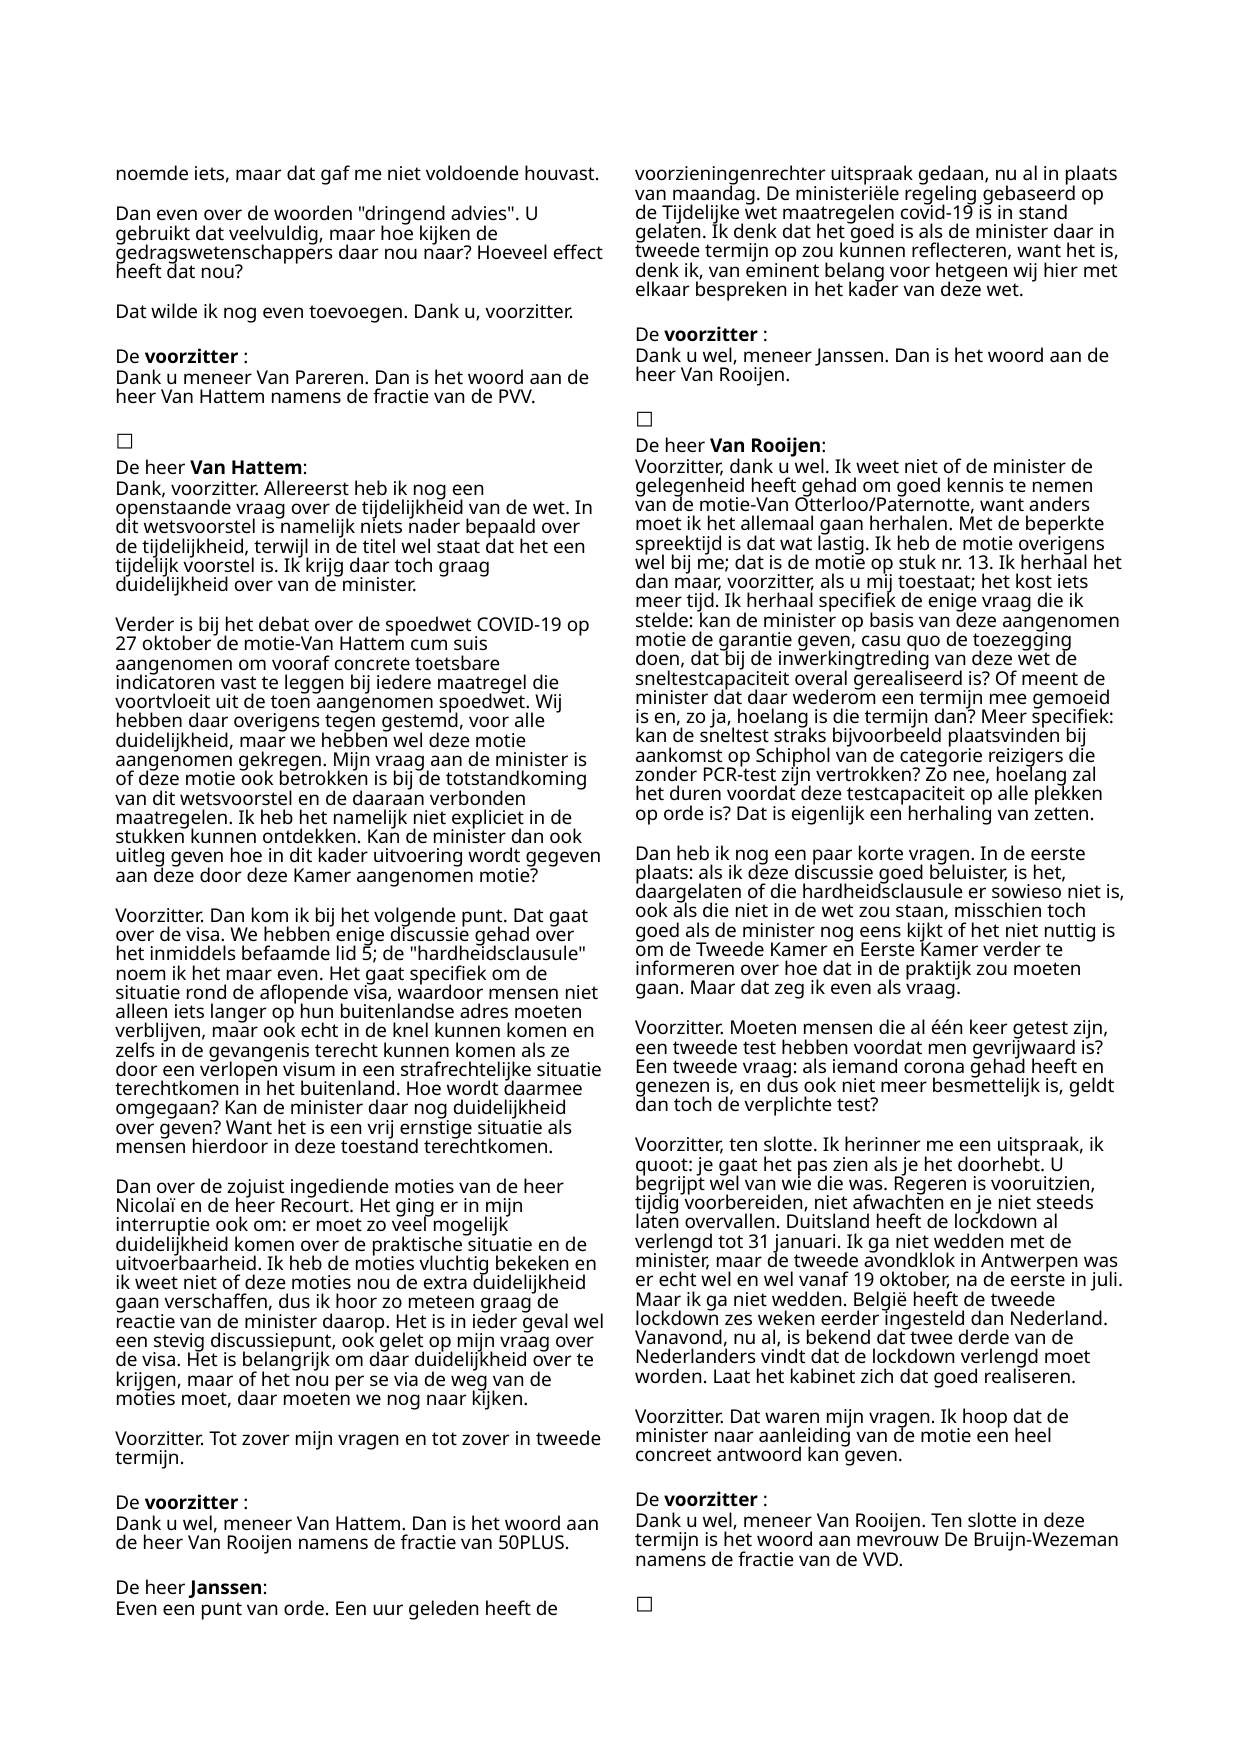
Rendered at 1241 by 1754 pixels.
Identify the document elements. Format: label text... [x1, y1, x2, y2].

text Dank u wel, meneer Van Hattem. Dan is het woord aan de heer Van Rooijen namens de fractie van 50PLUS. [115, 1515, 605, 1553]
text Voorzitter, dank u wel. Ik weet niet of de minister de gelegenheid heeft gehad om goed kennis te nemen van de motie-Van Otterloo/Paternotte, want anders moet ik het allemaal gaan herhalen. Met de beperkte spreektijd is dat wat lastig. Ik heb de motie overigens wel bij me; dat is de motie op stuk nr. 13. Ik herhaal het dan maar, voorzitter, als u mij toestaat; het kost iets meer tijd. Ik herhaal specifiek de enige vraag die ik stelde: kan de minister op basis van deze aangenomen motie de garantie geven, casu quo de toezegging doen, dat bij de inwerkingtreding van deze wet de sneltestcapaciteit overal gerealiseerd is? Of meent de minister dat daar wederom een termijn mee gemoeid is en, zo ja, hoelang is die termijn dan? Meer specifiek: kan de sneltest straks bijvoorbeeld plaatsvinden bij aankomst op Schiphol van de categorie reizigers die zonder PCR-test zijn vertrokken? Zo nee, hoelang zal het duren voordat deze testcapaciteit op alle plekken op orde is? Dat is eigenlijk een herhaling van zetten. [635, 458, 1125, 824]
text Voorzitter, ten slotte. Ik herinner me een uitspraak, ik quoot: je gaat het pas zien als je het doorhebt. U begrijpt wel van wie die was. Regeren is vooruitzien, tijdig voorbereiden, niet afwachten en je niet steeds laten overvallen. Duitsland heeft de lockdown al verlengd tot 31 januari. Ik ga niet wedden met de minister, maar de tweede avondklok in Antwerpen was er echt wel en wel vanaf 19 oktober, na de eerste in juli. Maar ik ga niet wedden. België heeft de tweede lockdown zes weken eerder ingesteld dan Nederland. Vanavond, nu al, is bekend dat twee derde van de Nederlanders vindt dat de lockdown verlengd moet worden. Laat het kabinet zich dat goed realiseren. [635, 1136, 1125, 1387]
text Dat wilde ik nog even toevoegen. Dank u, voorzitter. [115, 303, 605, 322]
text Dank u wel, meneer Van Rooijen. Ten slotte in deze termijn is het woord aan mevrouw De Bruijn-Wezeman namens de fractie van de VVD. [635, 1512, 1125, 1570]
text De voorzitter : [635, 321, 1125, 347]
text Dan even over de woorden "dringend advies". U gebruikt dat veelvuldig, maar hoe kijken de gedragswetenschappers daar nou naar? Hoeveel effect heeft dat nou? [115, 205, 605, 282]
text ⬜ [115, 428, 605, 454]
text voorzieningenrechter uitspraak gedaan, nu al in plaats van maandag. De ministeriële regeling gebaseerd op de Tijdelijke wet maatregelen covid-19 is in stand gelaten. Ik denk dat het goed is als de minister daar in tweede termijn op zou kunnen reflecteren, want het is, denk ik, van eminent belang voor hetgeen wij hier met elkaar bespreken in het kader van deze wet. [635, 165, 1125, 300]
text noemde iets, maar dat gaf me niet voldoende houvast. [115, 165, 605, 184]
text Voorzitter. Tot zover mijn vragen en tot zover in tweede termijn. [115, 1430, 605, 1468]
text ⬜ [635, 406, 1125, 432]
text Dank u meneer Van Pareren. Dan is het woord aan de heer Van Hattem namens de fractie van de PVV. [115, 369, 605, 407]
text De heer Van Hattem: [115, 454, 605, 480]
text Dan heb ik nog een paar korte vragen. In de eerste plaats: als ik deze discussie goed beluister, is het, daargelaten of die hardheidsclausule er sowieso niet is, ook als die niet in de wet zou staan, misschien toch goed als de minister nog eens kijkt of het niet nuttig is om de Tweede Kamer en Eerste Kamer verder te informeren over hoe dat in de praktijk zou moeten gaan. Maar dat zeg ik even als vraag. [635, 844, 1125, 999]
text De voorzitter : [115, 1489, 605, 1515]
text Verder is bij het debat over de spoedwet COVID-19 op 27 oktober de motie-Van Hattem cum suis aangenomen om vooraf concrete toetsbare indicatoren vast te leggen bij iedere maatregel die voortvloeit uit de toen aangenomen spoedwet. Wij hebben daar overigens tegen gestemd, voor alle duidelijkheid, maar we hebben wel deze motie aangenomen gekregen. Mijn vraag aan de minister is of deze motie ook betrokken is bij de totstandkoming van dit wetsvoorstel en de daaraan verbonden maatregelen. Ik heb het namelijk niet expliciet in de stukken kunnen ontdekken. Kan de minister dan ook uitleg geven hoe in dit kader uitvoering wordt gegeven aan deze door deze Kamer aangenomen motie? [115, 616, 605, 886]
text De heer Janssen: [115, 1574, 605, 1600]
text Even een punt van orde. Een uur geleden heeft de [115, 1600, 605, 1619]
text De voorzitter : [635, 1486, 1125, 1512]
text De voorzitter : [115, 343, 605, 369]
text De heer Van Rooijen: [635, 432, 1125, 458]
text Voorzitter. Dan kom ik bij het volgende punt. Dat gaat over de visa. We hebben enige discussie gehad over het inmiddels befaamde lid 5; de "hardheidsclausule" noem ik het maar even. Het gaat specifiek om de situatie rond de aflopende visa, waardoor mensen niet alleen iets langer op hun buitenlandse adres moeten verblijven, maar ook echt in de knel kunnen komen en zelfs in de gevangenis terecht kunnen komen als ze door een verlopen visum in een strafrechtelijke situatie terechtkomen in het buitenland. Hoe wordt daarmee omgegaan? Kan de minister daar nog duidelijkheid over geven? Want het is een vrij ernstige situatie als mensen hierdoor in deze toestand terechtkomen. [115, 907, 605, 1157]
text Voorzitter. Dat waren mijn vragen. Ik hoop dat de minister naar aanleiding van de motie een heel concreet antwoord kan geven. [635, 1408, 1125, 1466]
text Voorzitter. Moeten mensen die al één keer getest zijn, een tweede test hebben voordat men gevrijwaard is? Een tweede vraag: als iemand corona gehad heeft en genezen is, en dus ook niet meer besmettelijk is, geldt dan toch de verplichte test? [635, 1019, 1125, 1116]
text Dank u wel, meneer Janssen. Dan is het woord aan de heer Van Rooijen. [635, 347, 1125, 385]
text Dan over de zojuist ingediende moties van de heer Nicolaï en de heer Recourt. Het ging er in mijn interruptie ook om: er moet zo veel mogelijk duidelijkheid komen over de praktische situatie en de uitvoerbaarheid. Ik heb de moties vluchtig bekeken en ik weet niet of deze moties nou de extra duidelijkheid gaan verschaffen, dus ik hoor zo meteen graag de reactie van de minister daarop. Het is in ieder geval wel een stevig discussiepunt, ook gelet op mijn vraag over de visa. Het is belangrijk om daar duidelijkheid over te krijgen, maar of het nou per se via de weg van de moties moet, daar moeten we nog naar kijken. [115, 1178, 605, 1409]
text Dank, voorzitter. Allereerst heb ik nog een openstaande vraag over de tijdelijkheid van de wet. In dit wetsvoorstel is namelijk niets nader bepaald over de tijdelijkheid, terwijl in de titel wel staat dat het een tijdelijk voorstel is. Ik krijg daar toch graag duidelijkheid over van de minister. [115, 480, 605, 595]
text ⬜ [635, 1591, 1125, 1616]
